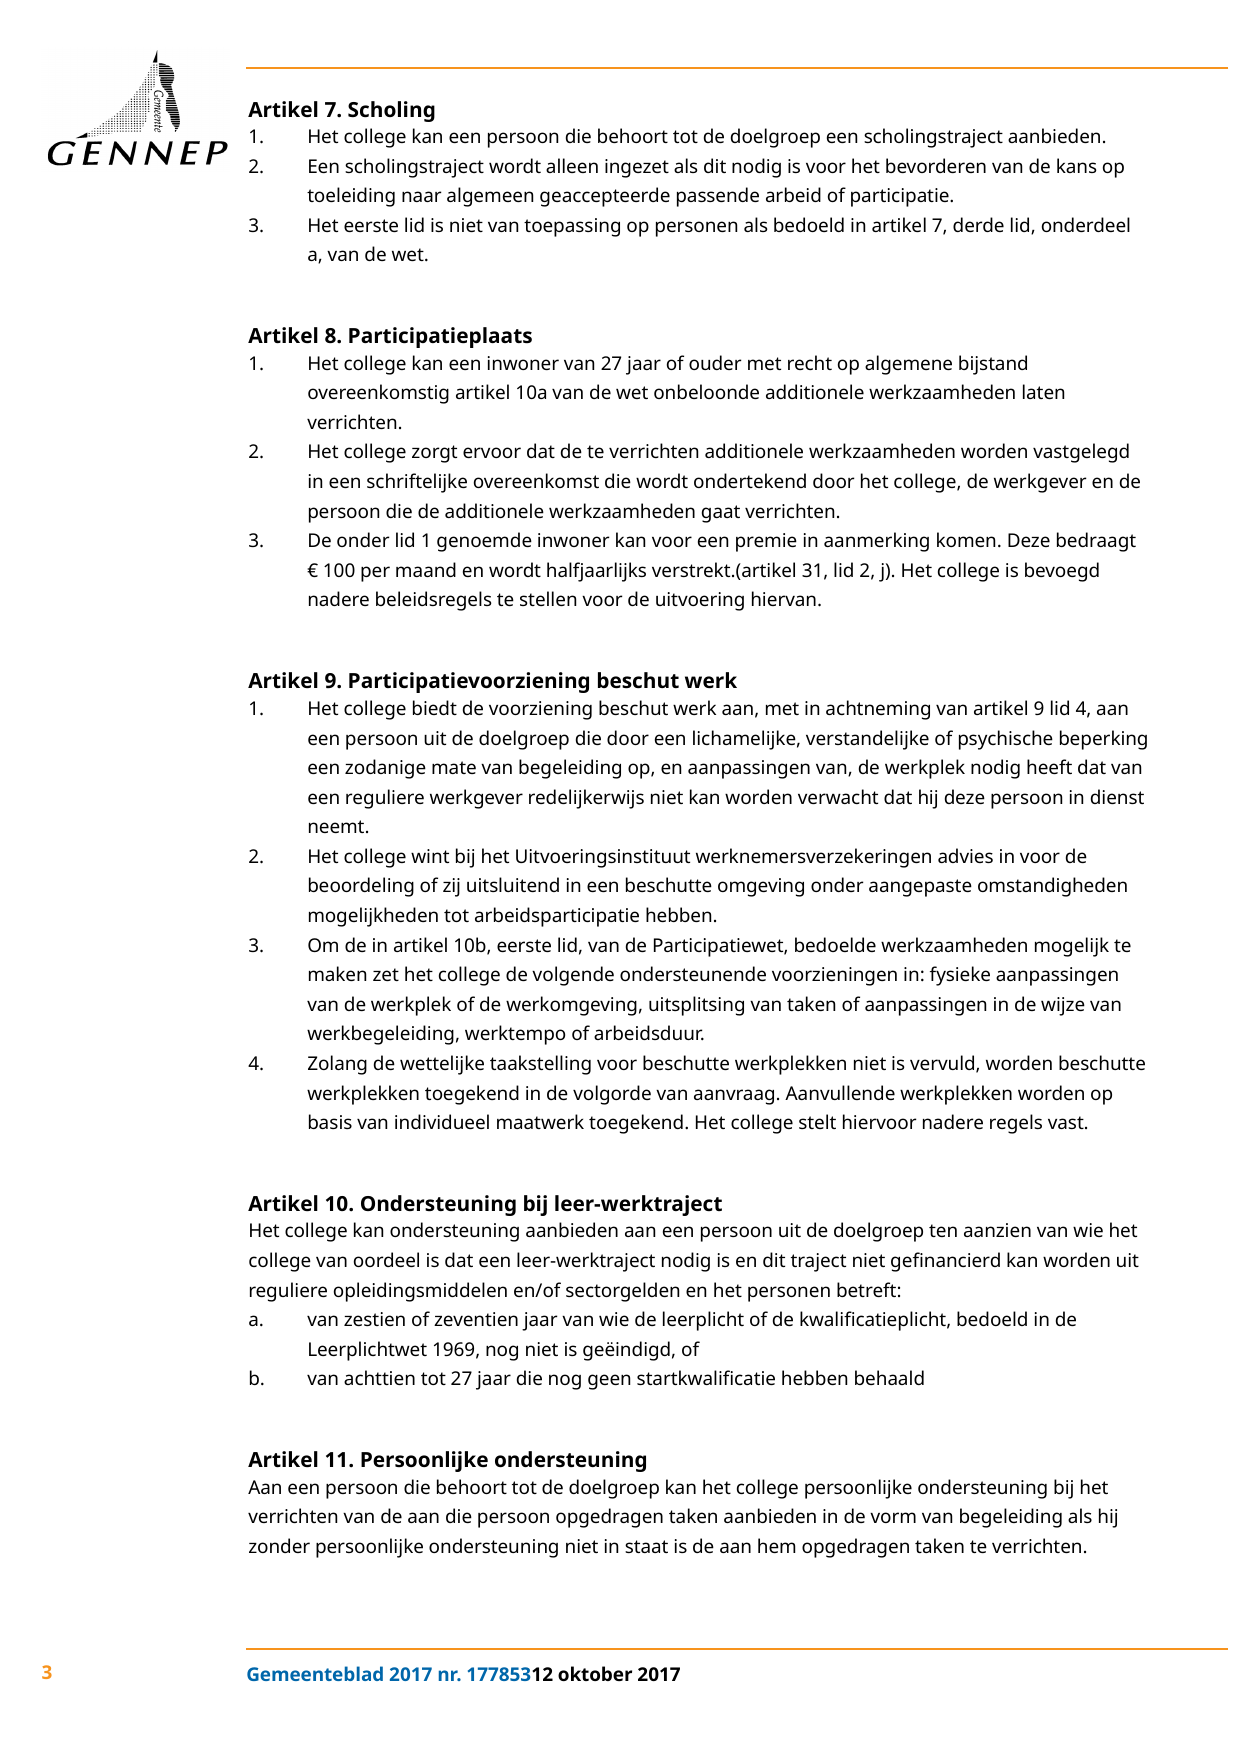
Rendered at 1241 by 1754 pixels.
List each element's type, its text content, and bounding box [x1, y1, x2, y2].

list van zestien of zeventien jaar van wie de leerplicht of de kwalificatieplicht, bedoeld in de Leerplichtwet 1969, nog niet is geëindigd, of [248, 1306, 1152, 1362]
list Om de in artikel 10b, eerste lid, van de Participatiewet, bedoelde werkzaamheden mogelijk te maken zet het college de volgende ondersteunende voorzieningen in: fysieke aanpassingen van de werkplek of de werkomgeving, uitsplitsing van taken of aanpassingen in de wijze van werkbegeleiding, werktempo of arbeidsduur. [248, 932, 1152, 1046]
text Artikel 7. Scholing [248, 95, 1152, 123]
text Artikel 9. Participatievoorziening beschut werk [248, 667, 1152, 695]
text Artikel 8. Participatieplaats [248, 322, 1152, 350]
text Artikel 10. Ondersteuning bij leer-werktraject [248, 1189, 1152, 1218]
list Het college biedt de voorziening beschut werk aan, met in achtneming van artikel 9 lid 4, aan een persoon uit de doelgroep die door een lichamelijke, verstandelijke of psychische beperking een zodanige mate van begeleiding op, en aanpassingen van, de werkplek nodig heeft dat van een reguliere werkgever redelijkerwijs niet kan worden verwacht dat hij deze persoon in dienst neemt. [248, 695, 1152, 839]
list Zolang de wettelijke taakstelling voor beschutte werkplekken niet is vervuld, worden beschutte werkplekken toegekend in de volgorde van aanvraag. Aanvullende werkplekken worden op basis van individueel maatwerk toegekend. Het college stelt hiervoor nadere regels vast. [248, 1050, 1152, 1135]
text Artikel 11. Persoonlijke ondersteuning [248, 1446, 1152, 1474]
list Het college kan een persoon die behoort tot de doelgroep een scholingstraject aanbieden. [248, 123, 1152, 149]
list van achttien tot 27 jaar die nog geen startkwalificatie hebben behaald [248, 1366, 1152, 1391]
list De onder lid 1 genoemde inwoner kan voor een premie in aanmerking komen. Deze bedraagt € 100 per maand en wordt halfjaarlijks verstrekt.(artikel 31, lid 2, j). Het college is bevoegd nadere beleidsregels te stellen voor de uitvoering hiervan. [248, 527, 1152, 612]
list Het college wint bij het Uitvoeringsinstituut werknemersverzekeringen advies in voor de beoordeling of zij uitsluitend in een beschutte omgeving onder aangepaste omstandigheden mogelijkheden tot arbeidsparticipatie hebben. [248, 843, 1152, 928]
list Het college zorgt ervoor dat de te verrichten additionele werkzaamheden worden vastgelegd in een schriftelijke overeenkomst die wordt ondertekend door het college, de werkgever en de persoon die de additionele werkzaamheden gaat verrichten. [248, 439, 1152, 524]
list Het college kan een inwoner van 27 jaar of ouder met recht op algemene bijstand overeenkomstig artikel 10a van de wet onbeloonde additionele werkzaamheden laten verrichten. [248, 350, 1152, 435]
list Een scholingstraject wordt alleen ingezet als dit nodig is voor het bevorderen van de kans op toeleiding naar algemeen geaccepteerde passende arbeid of participatie. [248, 153, 1152, 208]
text Aan een persoon die behoort tot de doelgroep kan het college persoonlijke ondersteuning bij het verrichten van de aan die persoon opgedragen taken aanbieden in de vorm van begeleiding als hij zonder persoonlijke ondersteuning niet in staat is de aan hem opgedragen taken te verrichten. [248, 1474, 1152, 1559]
picture [41, 47, 231, 172]
text Het college kan ondersteuning aanbieden aan een persoon uit de doelgroep ten aanzien van wie het college van oordeel is dat een leer-werktraject nodig is en dit traject niet gefinancierd kan worden uit reguliere opleidingsmiddelen en/of sectorgelden en het personen betreft: [248, 1218, 1152, 1303]
list Het eerste lid is niet van toepassing op personen als bedoeld in artikel 7, derde lid, onderdeel a, van de wet. [248, 212, 1152, 267]
